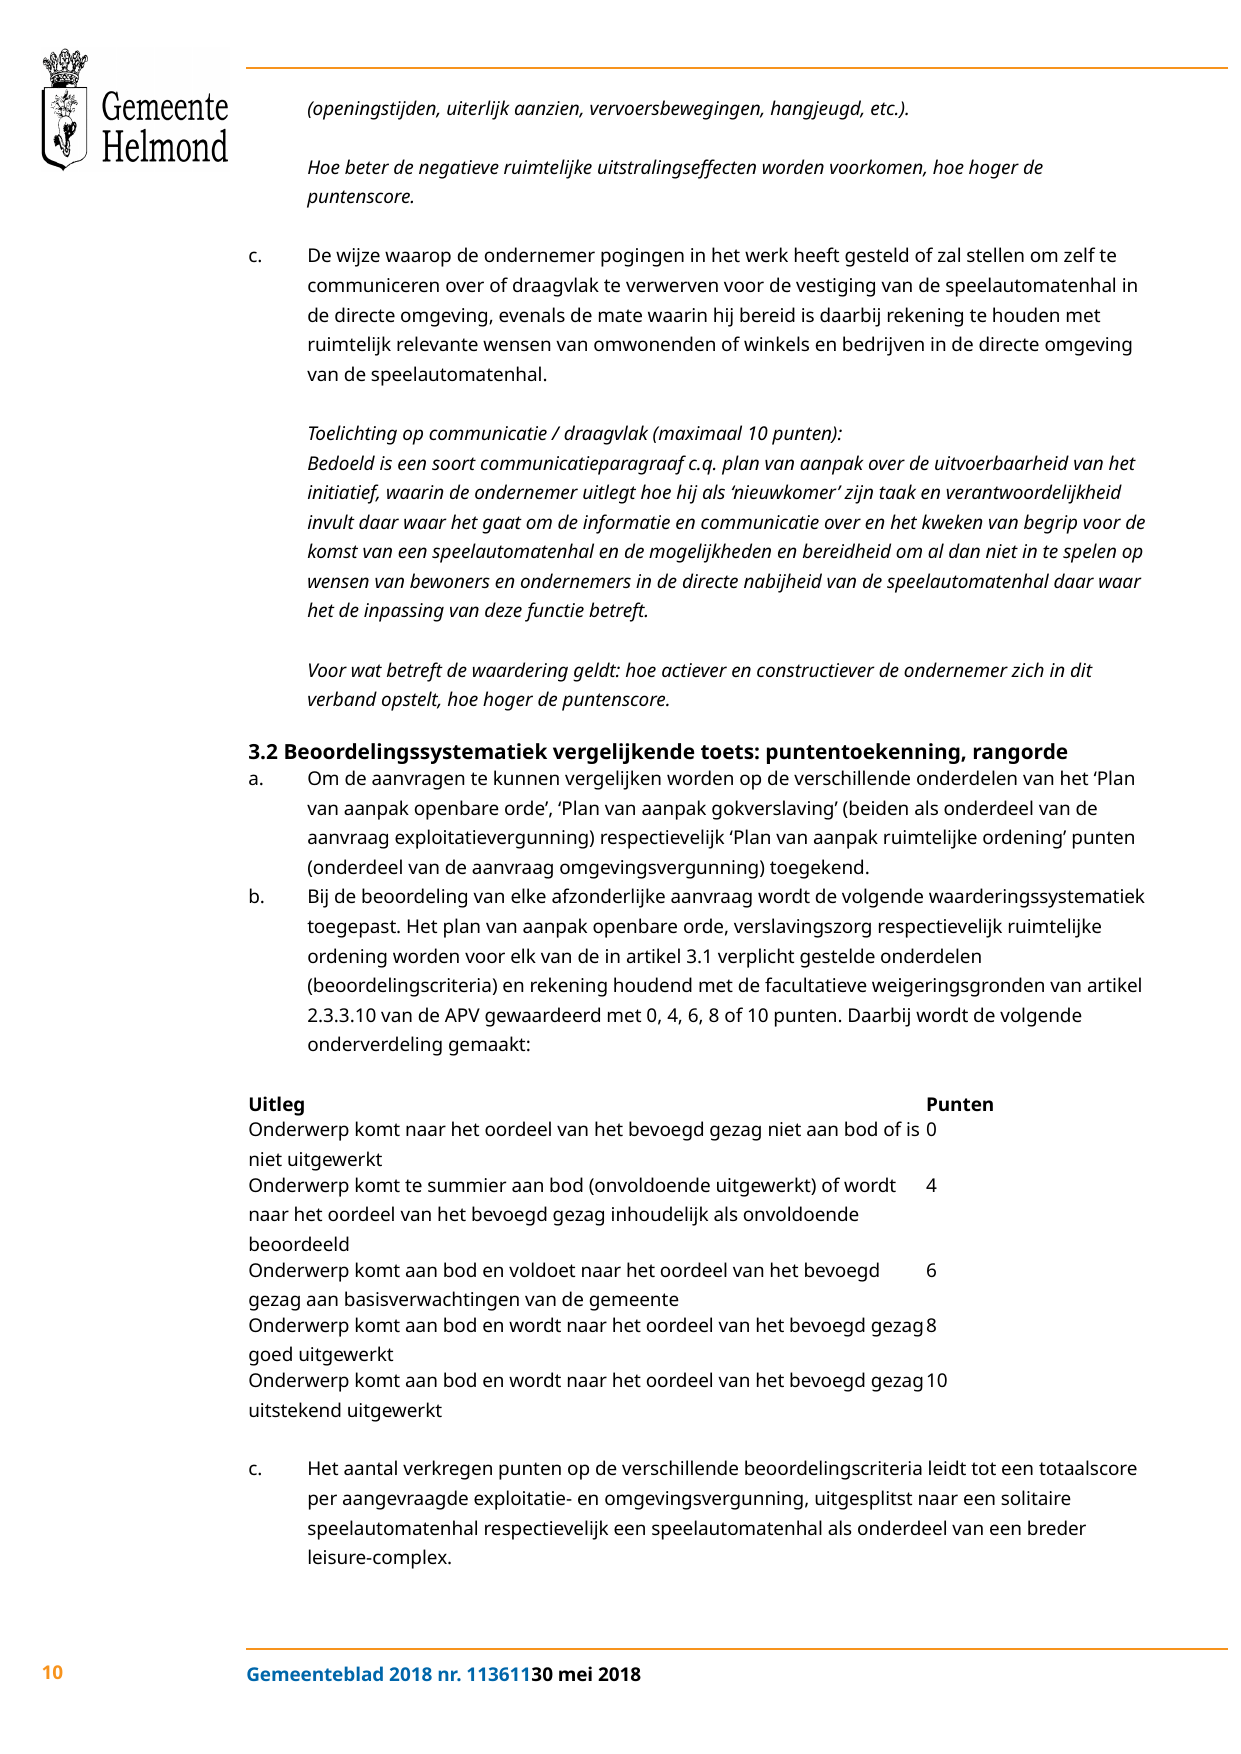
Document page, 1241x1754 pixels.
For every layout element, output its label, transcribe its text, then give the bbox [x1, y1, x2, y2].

table_cell 4 [926, 1172, 1152, 1257]
table_cell Onderwerp komt aan bod en voldoet naar het oordeel van het bevoegd gezag aan basisverwachtingen van de gemeente [248, 1257, 926, 1312]
table_cell 6 [926, 1257, 1152, 1312]
list Hoe beter de negatieve ruimtelijke uitstralingseffecten worden voorkomen, hoe hoger de puntenscore. [248, 154, 1152, 209]
list Om de aanvragen te kunnen vergelijken worden op de verschillende onderdelen van het ‘Plan van aanpak openbare orde’, ‘Plan van aanpak gokverslaving’ (beiden als onderdeel van de aanvraag exploitatievergunning) respectievelijk ‘Plan van aanpak ruimtelijke ordening’ punten (onderdeel van de aanvraag omgevingsvergunning) toegekend. [248, 765, 1152, 880]
picture [41, 47, 231, 172]
table_header Punten [926, 1091, 1152, 1117]
list Bedoeld is een soort communicatieparagraaf c.q. plan van aanpak over de uitvoerbaarheid van het initiatief, waarin de ondernemer uitlegt hoe hij als ‘nieuwkomer’ zijn taak en verantwoordelijkheid invult daar waar het gaat om de informatie en communicatie over en het kweken van begrip voor de komst van een speelautomatenhal en de mogelijkheden en bereidheid om al dan niet in te spelen op wensen van bewoners en ondernemers in de directe nabijheid van de speelautomatenhal daar waar het de inpassing van deze functie betreft. [248, 450, 1152, 623]
list Het aantal verkregen punten op de verschillende beoordelingscriteria leidt tot een totaalscore per aangevraagde exploitatie- en omgevingsvergunning, uitgesplitst naar een solitaire speelautomatenhal respectievelijk een speelautomatenhal als onderdeel van een breder leisure-complex. [248, 1456, 1152, 1570]
table_cell 8 [926, 1312, 1152, 1367]
table_cell Onderwerp komt aan bod en wordt naar het oordeel van het bevoegd gezag uitstekend uitgewerkt [248, 1368, 926, 1423]
list Toelichting op communicatie / draagvlak (maximaal 10 punten): [248, 420, 1152, 446]
table_cell Onderwerp komt aan bod en wordt naar het oordeel van het bevoegd gezag goed uitgewerkt [248, 1312, 926, 1367]
list Voor wat betreft de waardering geldt: hoe actiever en constructiever de ondernemer zich in dit verband opstelt, hoe hoger de puntenscore. [248, 657, 1152, 712]
list (openingstijden, uiterlijk aanzien, vervoersbewegingen, hangjeugd, etc.). [248, 95, 1152, 121]
text 3.2 Beoordelingssystematiek vergelijkende toets: puntentoekenning, rangorde [248, 737, 1152, 765]
list Bij de beoordeling van elke afzonderlijke aanvraag wordt de volgende waarderingssystematiek toegepast. Het plan van aanpak openbare orde, verslavingszorg respectievelijk ruimtelijke ordening worden voor elk van de in artikel 3.1 verplicht gestelde onderdelen (beoordelingscriteria) en rekening houdend met de facultatieve weigeringsgronden van artikel 2.3.3.10 van de APV gewaardeerd met 0, 4, 6, 8 of 10 punten. Daarbij wordt de volgende onderverdeling gemaakt: [248, 884, 1152, 1057]
table_cell 0 [926, 1117, 1152, 1172]
table_header Uitleg [248, 1091, 926, 1117]
table_cell Onderwerp komt naar het oordeel van het bevoegd gezag niet aan bod of is niet uitgewerkt [248, 1117, 926, 1172]
table_cell Onderwerp komt te summier aan bod (onvoldoende uitgewerkt) of wordt naar het oordeel van het bevoegd gezag inhoudelijk als onvoldoende beoordeeld [248, 1172, 926, 1257]
table_cell 10 [926, 1368, 1152, 1423]
list De wijze waarop de ondernemer pogingen in het werk heeft gesteld of zal stellen om zelf te communiceren over of draagvlak te verwerven voor de vestiging van de speelautomatenhal in de directe omgeving, evenals de mate waarin hij bereid is daarbij rekening te houden met ruimtelijk relevante wensen van omwonenden of winkels en bedrijven in de directe omgeving van de speelautomatenhal. [248, 243, 1152, 387]
